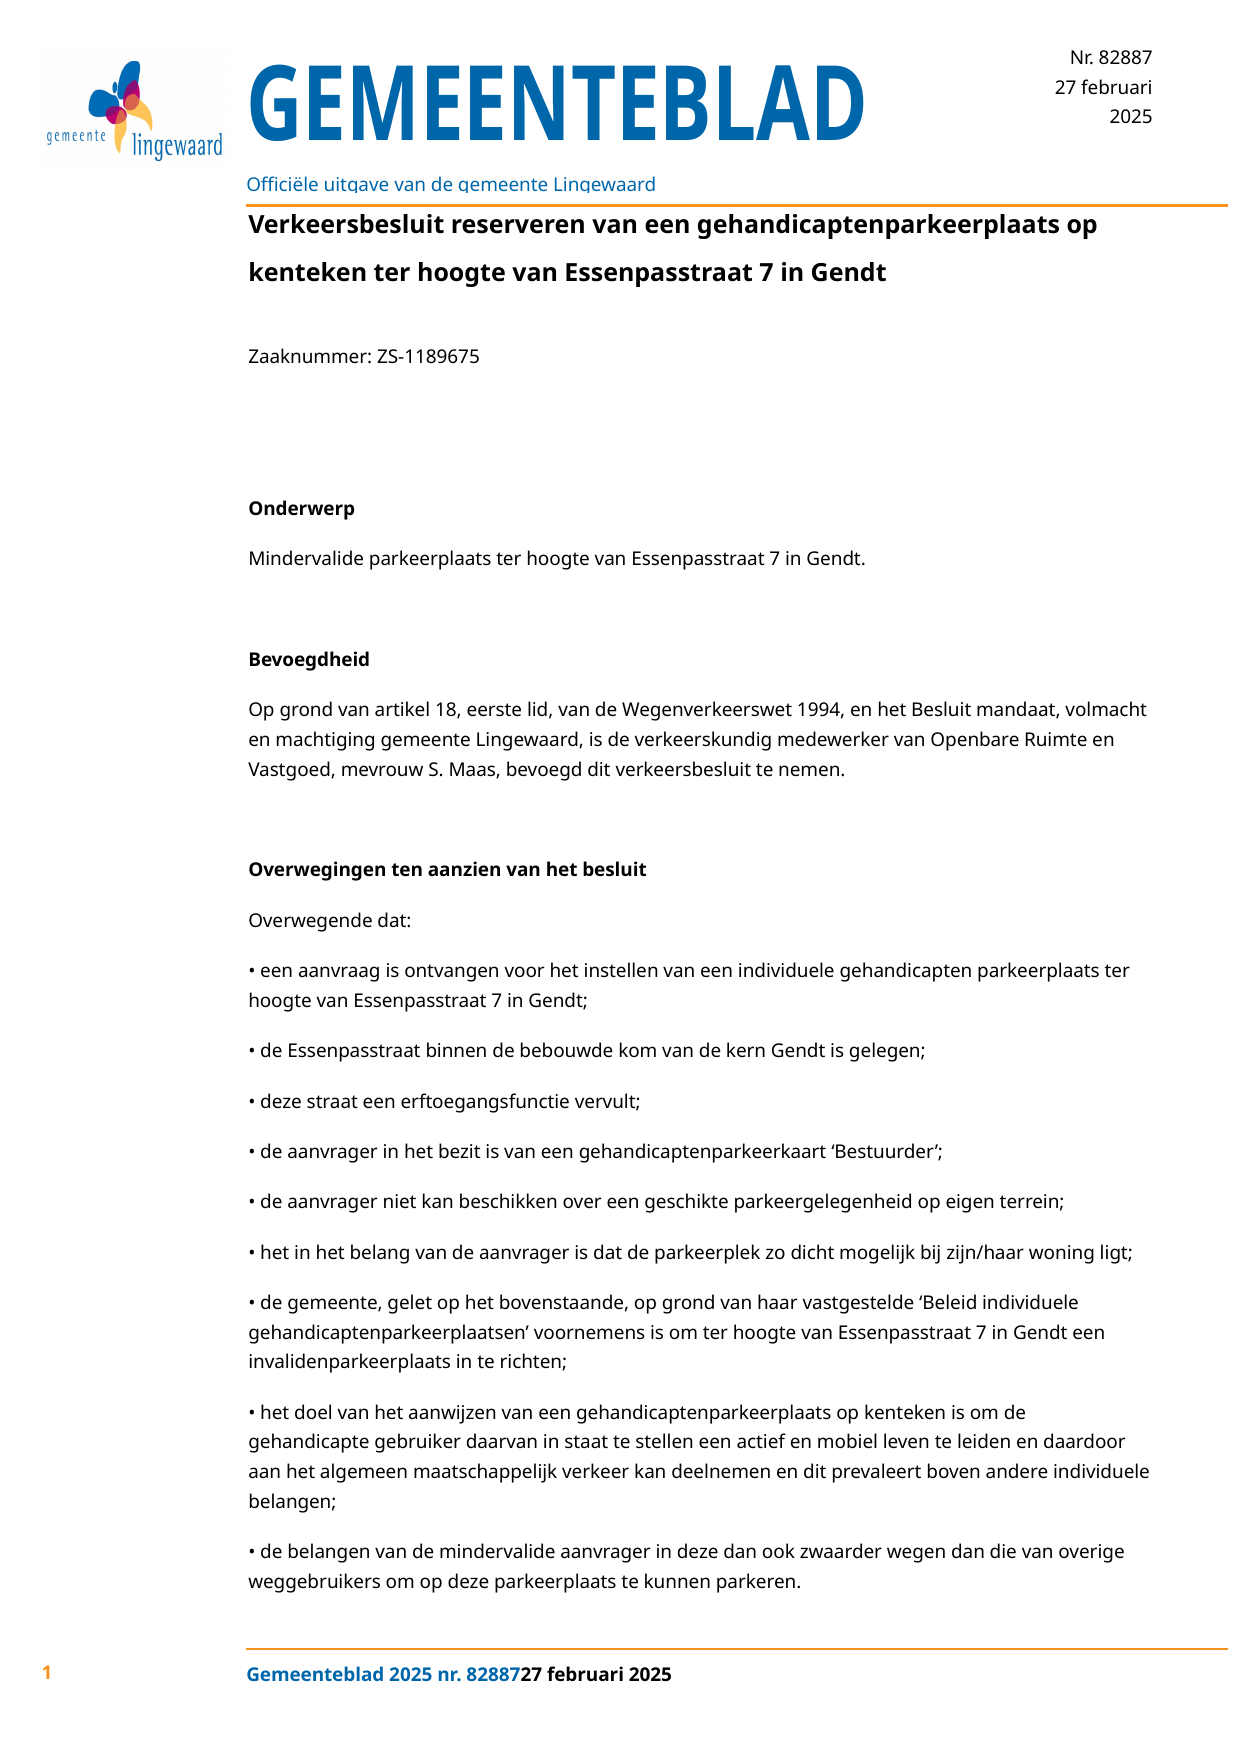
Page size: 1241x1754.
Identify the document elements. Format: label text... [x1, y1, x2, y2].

text Zaaknummer: ZS-1189675 [248, 344, 1152, 369]
text • de gemeente, gelet op het bovenstaande, op grond van haar vastgestelde ‘Beleid individuele gehandicaptenparkeerplaatsen’ voornemens is om ter hoogte van Essenpasstraat 7 in Gendt een invalidenparkeerplaats in te richten; [248, 1289, 1152, 1374]
text Overwegende dat: [248, 907, 1152, 933]
text • het doel van het aanwijzen van een gehandicaptenparkeerplaats op kenteken is om de gehandicapte gebruiker daarvan in staat te stellen een actief en mobiel leven te leiden en daardoor aan het algemeen maatschappelijk verkeer kan deelnemen en dit prevaleert boven andere individuele belangen; [248, 1399, 1152, 1513]
text • de Essenpasstraat binnen de bebouwde kom van de kern Gendt is gelegen; [248, 1037, 1152, 1063]
text • de aanvrager niet kan beschikken over een geschikte parkeergelegenheid op eigen terrein; [248, 1189, 1152, 1214]
text Verkeersbesluit reserveren van een gehandicaptenparkeerplaats op kenteken ter hoogte van Essenpasstraat 7 in Gendt [248, 207, 1152, 288]
text • een aanvraag is ontvangen voor het instellen van een individuele gehandicapten parkeerplaats ter hoogte van Essenpasstraat 7 in Gendt; [248, 957, 1152, 1013]
text • de belangen van de mindervalide aanvrager in deze dan ook zwaarder wegen dan die van overige weggebruikers om op deze parkeerplaats te kunnen parkeren. [248, 1538, 1152, 1593]
text • de aanvrager in het bezit is van een gehandicaptenparkeerkaart ‘Bestuurder’; [248, 1138, 1152, 1164]
text Op grond van artikel 18, eerste lid, van de Wegenverkeerswet 1994, en het Besluit mandaat, volmacht en machtiging gemeente Lingewaard, is de verkeerskundig medewerker van Openbare Ruimte en Vastgoed, mevrouw S. Maas, bevoegd dit verkeersbesluit te nemen. [248, 697, 1152, 781]
text • deze straat een erftoegangsfunctie vervult; [248, 1088, 1152, 1113]
text Mindervalide parkeerplaats ter hoogte van Essenpasstraat 7 in Gendt. [248, 545, 1152, 571]
text Onderwerp [248, 495, 1152, 521]
text Overwegingen ten aanzien van het besluit [248, 857, 1152, 882]
text Bevoegdheid [248, 646, 1152, 672]
picture [41, 47, 231, 172]
text • het in het belang van de aanvrager is dat de parkeerplek zo dicht mogelijk bij zijn/haar woning ligt; [248, 1239, 1152, 1265]
